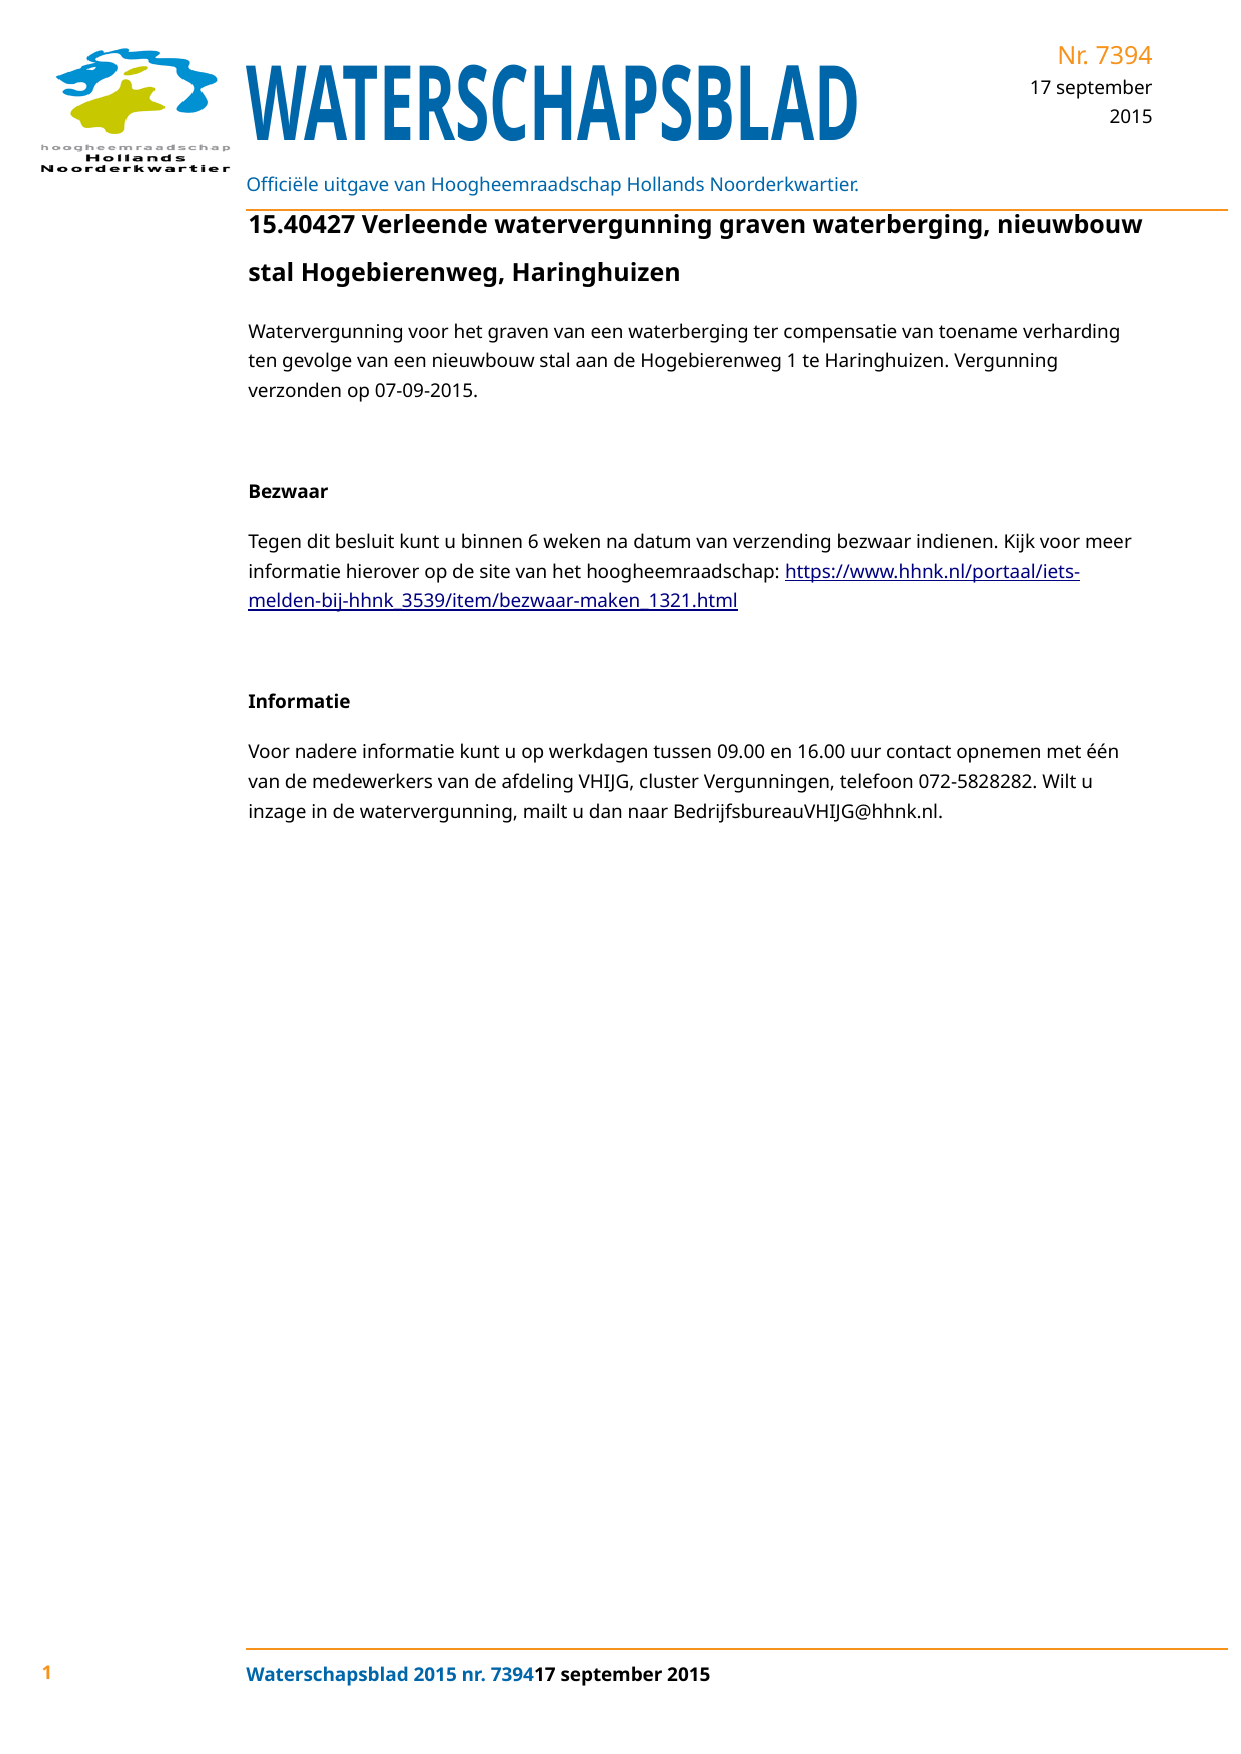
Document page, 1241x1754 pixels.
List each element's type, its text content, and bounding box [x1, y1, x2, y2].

text Voor nadere informatie kunt u op werkdagen tussen 09.00 en 16.00 uur contact opnemen met één van de medewerkers van de afdeling VHIJG, cluster Vergunningen, telefoon 072-5828282. Wilt u inzage in de watervergunning, mailt u dan naar BedrijfsbureauVHIJG@hhnk.nl. [248, 739, 1152, 824]
text Informatie [248, 688, 1152, 714]
text 15.40427 Verleende watervergunning graven waterberging, nieuwbouw stal Hogebierenweg, Haringhuizen [248, 211, 1152, 288]
text Tegen dit besluit kunt u binnen 6 weken na datum van verzending bezwaar indienen. Kijk voor meer informatie hierover op de site van het hoogheemraadschap: https://www.hhnk.nl/portaal/iets-melden-bij-hhnk_3539/item/bezwaar-maken_1321.html [248, 528, 1152, 613]
picture [41, 47, 231, 172]
text Bezwaar [248, 478, 1152, 504]
text Watervergunning voor het graven van een waterberging ter compensatie van toename verharding ten gevolge van een nieuwbouw stal aan de Hogebierenweg 1 te Haringhuizen. Vergunning verzonden op 07-09-2015. [248, 318, 1152, 403]
